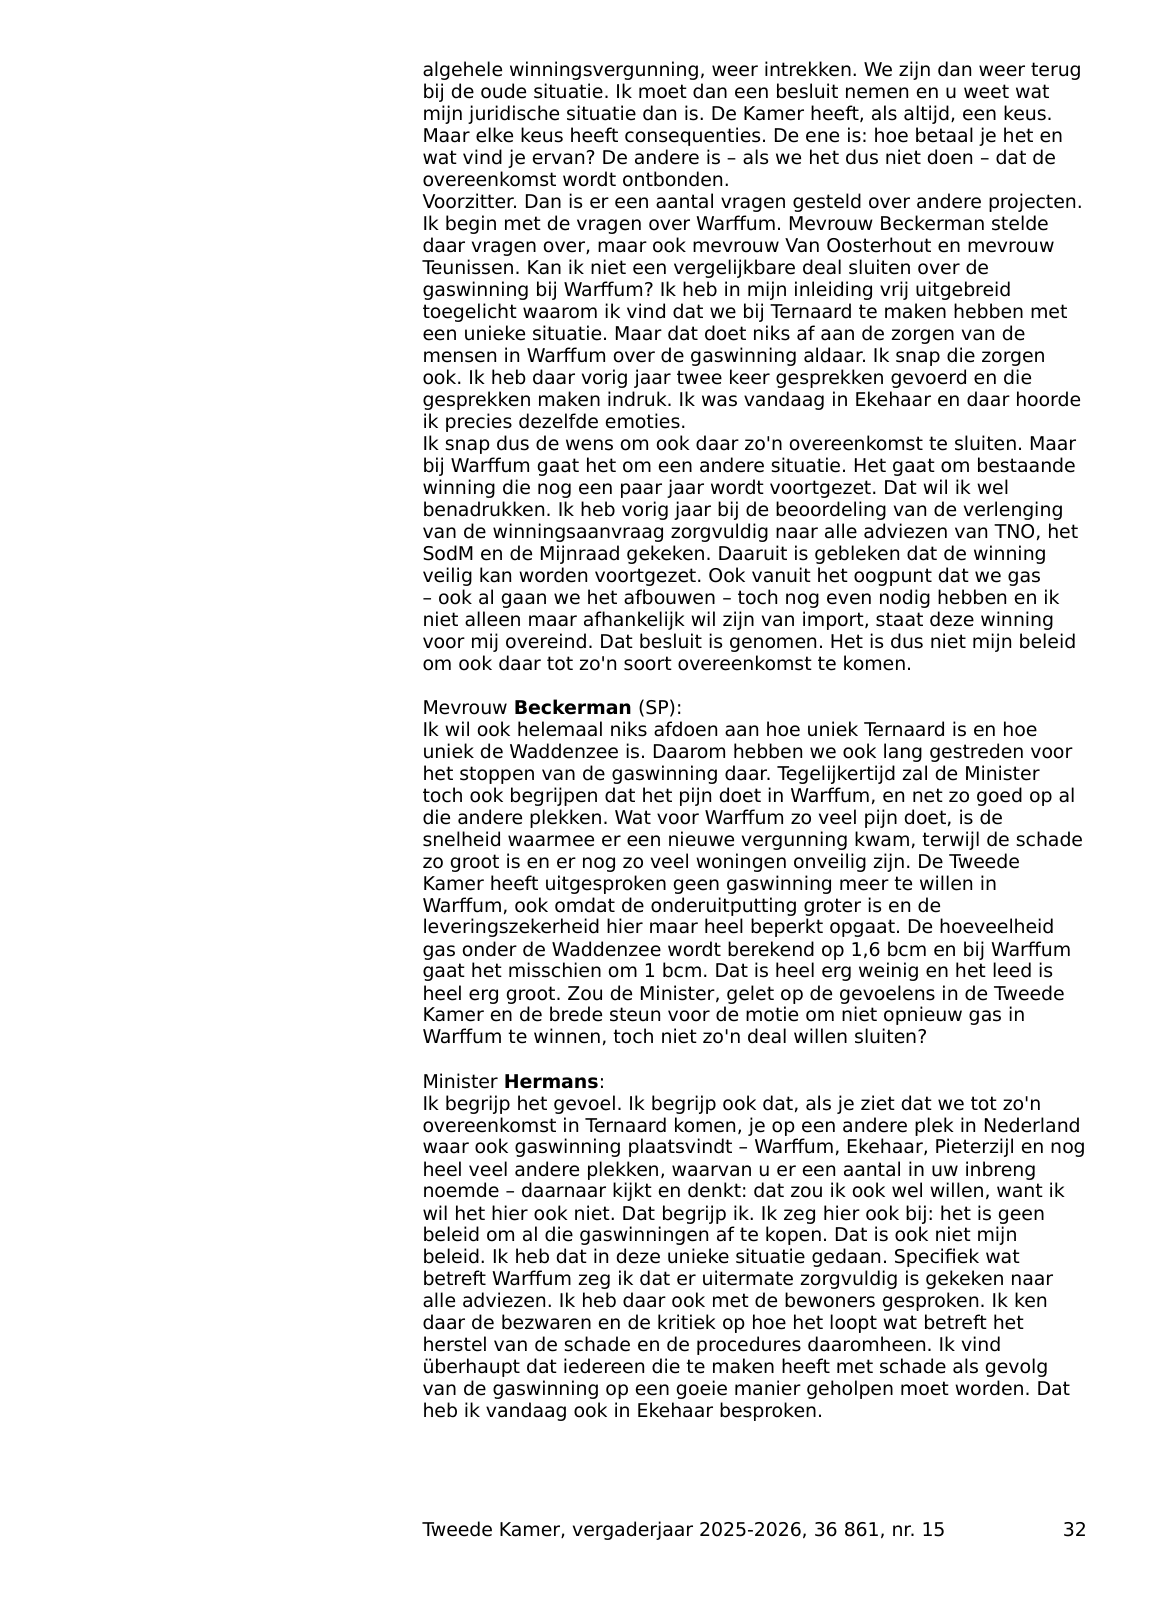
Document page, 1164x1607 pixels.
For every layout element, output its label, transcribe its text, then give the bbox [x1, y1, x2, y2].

text Ik wil ook helemaal niks afdoen aan hoe uniek Ternaard is en hoe uniek de Waddenzee is. Daarom hebben we ook lang gestreden voor het stoppen van de gaswinning daar. Tegelijkertijd zal de Minister toch ook begrijpen dat het pijn doet in Warffum, en net zo goed op al die andere plekken. Wat voor Warffum zo veel pijn doet, is de snelheid waarmee er een nieuwe vergunning kwam, terwijl de schade zo groot is en er nog zo veel woningen onveilig zijn. De Tweede Kamer heeft uitgesproken geen gaswinning meer te willen in Warffum, ook omdat de onderuitputting groter is en de leveringszekerheid hier maar heel beperkt opgaat. De hoeveelheid gas onder de Waddenzee wordt berekend op 1,6 bcm en bij Warffum gaat het misschien om 1 bcm. Dat is heel erg weinig en het leed is heel erg groot. Zou de Minister, gelet op de gevoelens in de Tweede Kamer en de brede steun voor de motie om niet opnieuw gas in Warffum te winnen, toch niet zo'n deal willen sluiten? [422, 719, 1087, 1048]
text Minister Hermans: [422, 1071, 1087, 1092]
text Ik begrijp het gevoel. Ik begrijp ook dat, als je ziet dat we tot zo'n overeenkomst in Ternaard komen, je op een andere plek in Nederland waar ook gaswinning plaatsvindt – Warffum, Ekehaar, Pieterzijl en nog heel veel andere plekken, waarvan u er een aantal in uw inbreng noemde – daarnaar kijkt en denkt: dat zou ik ook wel willen, want ik wil het hier ook niet. Dat begrijp ik. Ik zeg hier ook bij: het is geen beleid om al die gaswinningen af te kopen. Dat is ook niet mijn beleid. Ik heb dat in deze unieke situatie gedaan. Specifiek wat betreft Warffum zeg ik dat er uitermate zorgvuldig is gekeken naar alle adviezen. Ik heb daar ook met de bewoners gesproken. Ik ken daar de bezwaren en de kritiek op hoe het loopt wat betreft het herstel van de schade en de procedures daaromheen. Ik vind überhaupt dat iedereen die te maken heeft met schade als gevolg van de gaswinning op een goeie manier geholpen moet worden. Dat heb ik vandaag ook in Ekehaar besproken. [422, 1092, 1087, 1422]
text Voorzitter. Dan is er een aantal vragen gesteld over andere projecten. Ik begin met de vragen over Warffum. Mevrouw Beckerman stelde daar vragen over, maar ook mevrouw Van Oosterhout en mevrouw Teunissen. Kan ik niet een vergelijkbare deal sluiten over de gaswinning bij Warffum? Ik heb in mijn inleiding vrij uitgebreid toegelicht waarom ik vind dat we bij Ternaard te maken hebben met een unieke situatie. Maar dat doet niks af aan de zorgen van de mensen in Warffum over de gaswinning aldaar. Ik snap die zorgen ook. Ik heb daar vorig jaar twee keer gesprekken gevoerd en die gesprekken maken indruk. Ik was vandaag in Ekehaar en daar hoorde ik precies dezelfde emoties. [422, 191, 1087, 433]
text Mevrouw Beckerman (SP): [422, 697, 1087, 719]
text Ik snap dus de wens om ook daar zo'n overeenkomst te sluiten. Maar bij Warffum gaat het om een andere situatie. Het gaat om bestaande winning die nog een paar jaar wordt voortgezet. Dat wil ik wel benadrukken. Ik heb vorig jaar bij de beoordeling van de verlenging van de winningsaanvraag zorgvuldig naar alle adviezen van TNO, het SodM en de Mijnraad gekeken. Daaruit is gebleken dat de winning veilig kan worden voortgezet. Ook vanuit het oogpunt dat we gas – ook al gaan we het afbouwen – toch nog even nodig hebben en ik niet alleen maar afhankelijk wil zijn van import, staat deze winning voor mij overeind. Dat besluit is genomen. Het is dus niet mijn beleid om ook daar tot zo'n soort overeenkomst te komen. [422, 433, 1087, 674]
text algehele winningsvergunning, weer intrekken. We zijn dan weer terug bij de oude situatie. Ik moet dan een besluit nemen en u weet wat mijn juridische situatie dan is. De Kamer heeft, als altijd, een keus. Maar elke keus heeft consequenties. De ene is: hoe betaal je het en wat vind je ervan? De andere is – als we het dus niet doen – dat de overeenkomst wordt ontbonden. [422, 59, 1087, 191]
